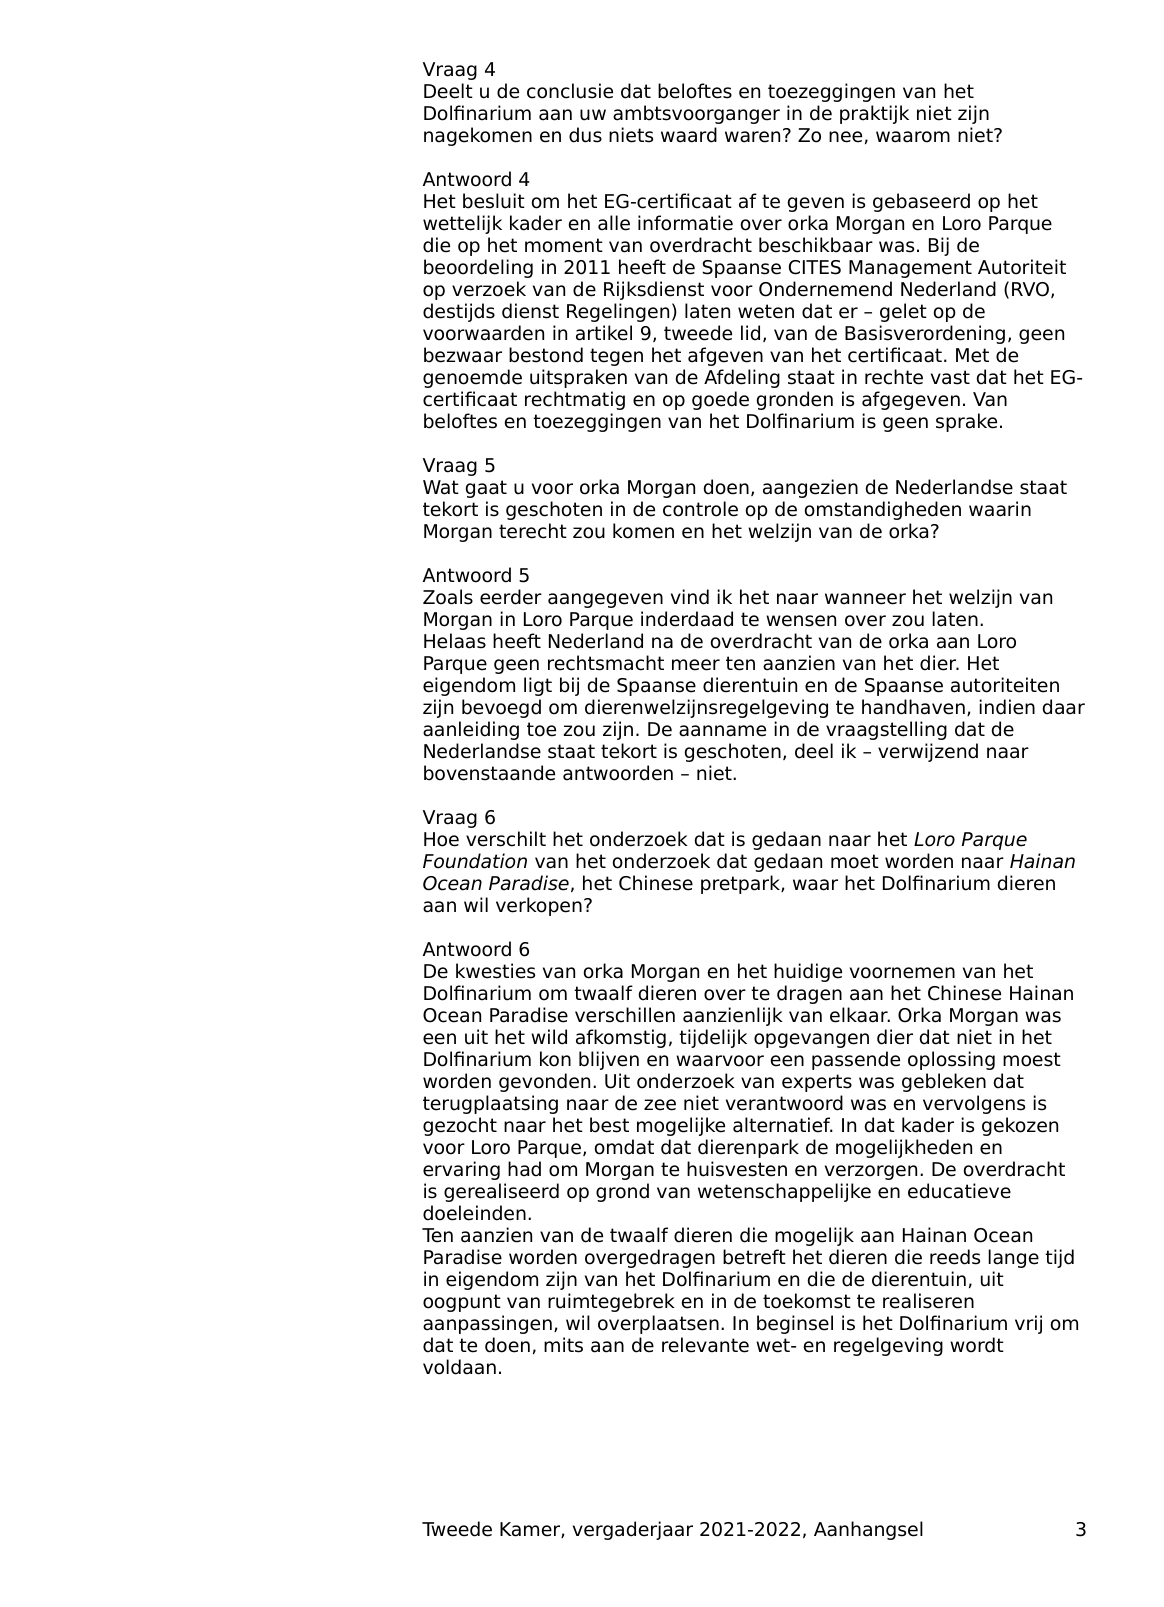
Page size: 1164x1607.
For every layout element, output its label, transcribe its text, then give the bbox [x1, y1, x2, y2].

text Vraag 5 [422, 455, 1087, 477]
text Vraag 4 [422, 59, 1087, 81]
text Helaas heeft Nederland na de overdracht van de orka aan Loro Parque geen rechtsmacht meer ten aanzien van het dier. Het eigendom ligt bij de Spaanse dierentuin en de Spaanse autoriteiten zijn bevoegd om dierenwelzijnsregelgeving te handhaven, indien daar aanleiding toe zou zijn. De aanname in de vraagstelling dat de Nederlandse staat tekort is geschoten, deel ik – verwijzend naar bovenstaande antwoorden – niet. [422, 631, 1087, 785]
text Hoe verschilt het onderzoek dat is gedaan naar het Loro Parque Foundation van het onderzoek dat gedaan moet worden naar Hainan Ocean Paradise, het Chinese pretpark, waar het Dolfinarium dieren aan wil verkopen? [422, 829, 1087, 917]
text De kwesties van orka Morgan en het huidige voornemen van het Dolfinarium om twaalf dieren over te dragen aan het Chinese Hainan Ocean Paradise verschillen aanzienlijk van elkaar. Orka Morgan was een uit het wild afkomstig, tijdelijk opgevangen dier dat niet in het Dolfinarium kon blijven en waarvoor een passende oplossing moest worden gevonden. Uit onderzoek van experts was gebleken dat terugplaatsing naar de zee niet verantwoord was en vervolgens is gezocht naar het best mogelijke alternatief. In dat kader is gekozen voor Loro Parque, omdat dat dierenpark de mogelijkheden en ervaring had om Morgan te huisvesten en verzorgen. De overdracht is gerealiseerd op grond van wetenschappelijke en educatieve doeleinden. [422, 961, 1087, 1225]
text Antwoord 6 [422, 939, 1087, 961]
text Zoals eerder aangegeven vind ik het naar wanneer het welzijn van Morgan in Loro Parque inderdaad te wensen over zou laten. [422, 587, 1087, 631]
text Wat gaat u voor orka Morgan doen, aangezien de Nederlandse staat tekort is geschoten in de controle op de omstandigheden waarin Morgan terecht zou komen en het welzijn van de orka? [422, 477, 1087, 543]
text Antwoord 5 [422, 565, 1087, 587]
text Deelt u de conclusie dat beloftes en toezeggingen van het Dolfinarium aan uw ambtsvoorganger in de praktijk niet zijn nagekomen en dus niets waard waren? Zo nee, waarom niet? [422, 81, 1087, 147]
text Ten aanzien van de twaalf dieren die mogelijk aan Hainan Ocean Paradise worden overgedragen betreft het dieren die reeds lange tijd in eigendom zijn van het Dolfinarium en die de dierentuin, uit oogpunt van ruimtegebrek en in de toekomst te realiseren aanpassingen, wil overplaatsen. In beginsel is het Dolfinarium vrij om dat te doen, mits aan de relevante wet- en regelgeving wordt voldaan. [422, 1225, 1087, 1379]
text Vraag 6 [422, 807, 1087, 829]
text Het besluit om het EG-certificaat af te geven is gebaseerd op het wettelijk kader en alle informatie over orka Morgan en Loro Parque die op het moment van overdracht beschikbaar was. Bij de beoordeling in 2011 heeft de Spaanse CITES Management Autoriteit op verzoek van de Rijksdienst voor Ondernemend Nederland (RVO, destijds dienst Regelingen) laten weten dat er – gelet op de voorwaarden in artikel 9, tweede lid, van de Basisverordening, geen bezwaar bestond tegen het afgeven van het certificaat. Met de genoemde uitspraken van de Afdeling staat in rechte vast dat het EG-certificaat rechtmatig en op goede gronden is afgegeven. Van beloftes en toezeggingen van het Dolfinarium is geen sprake. [422, 191, 1087, 433]
text Antwoord 4 [422, 169, 1087, 191]
